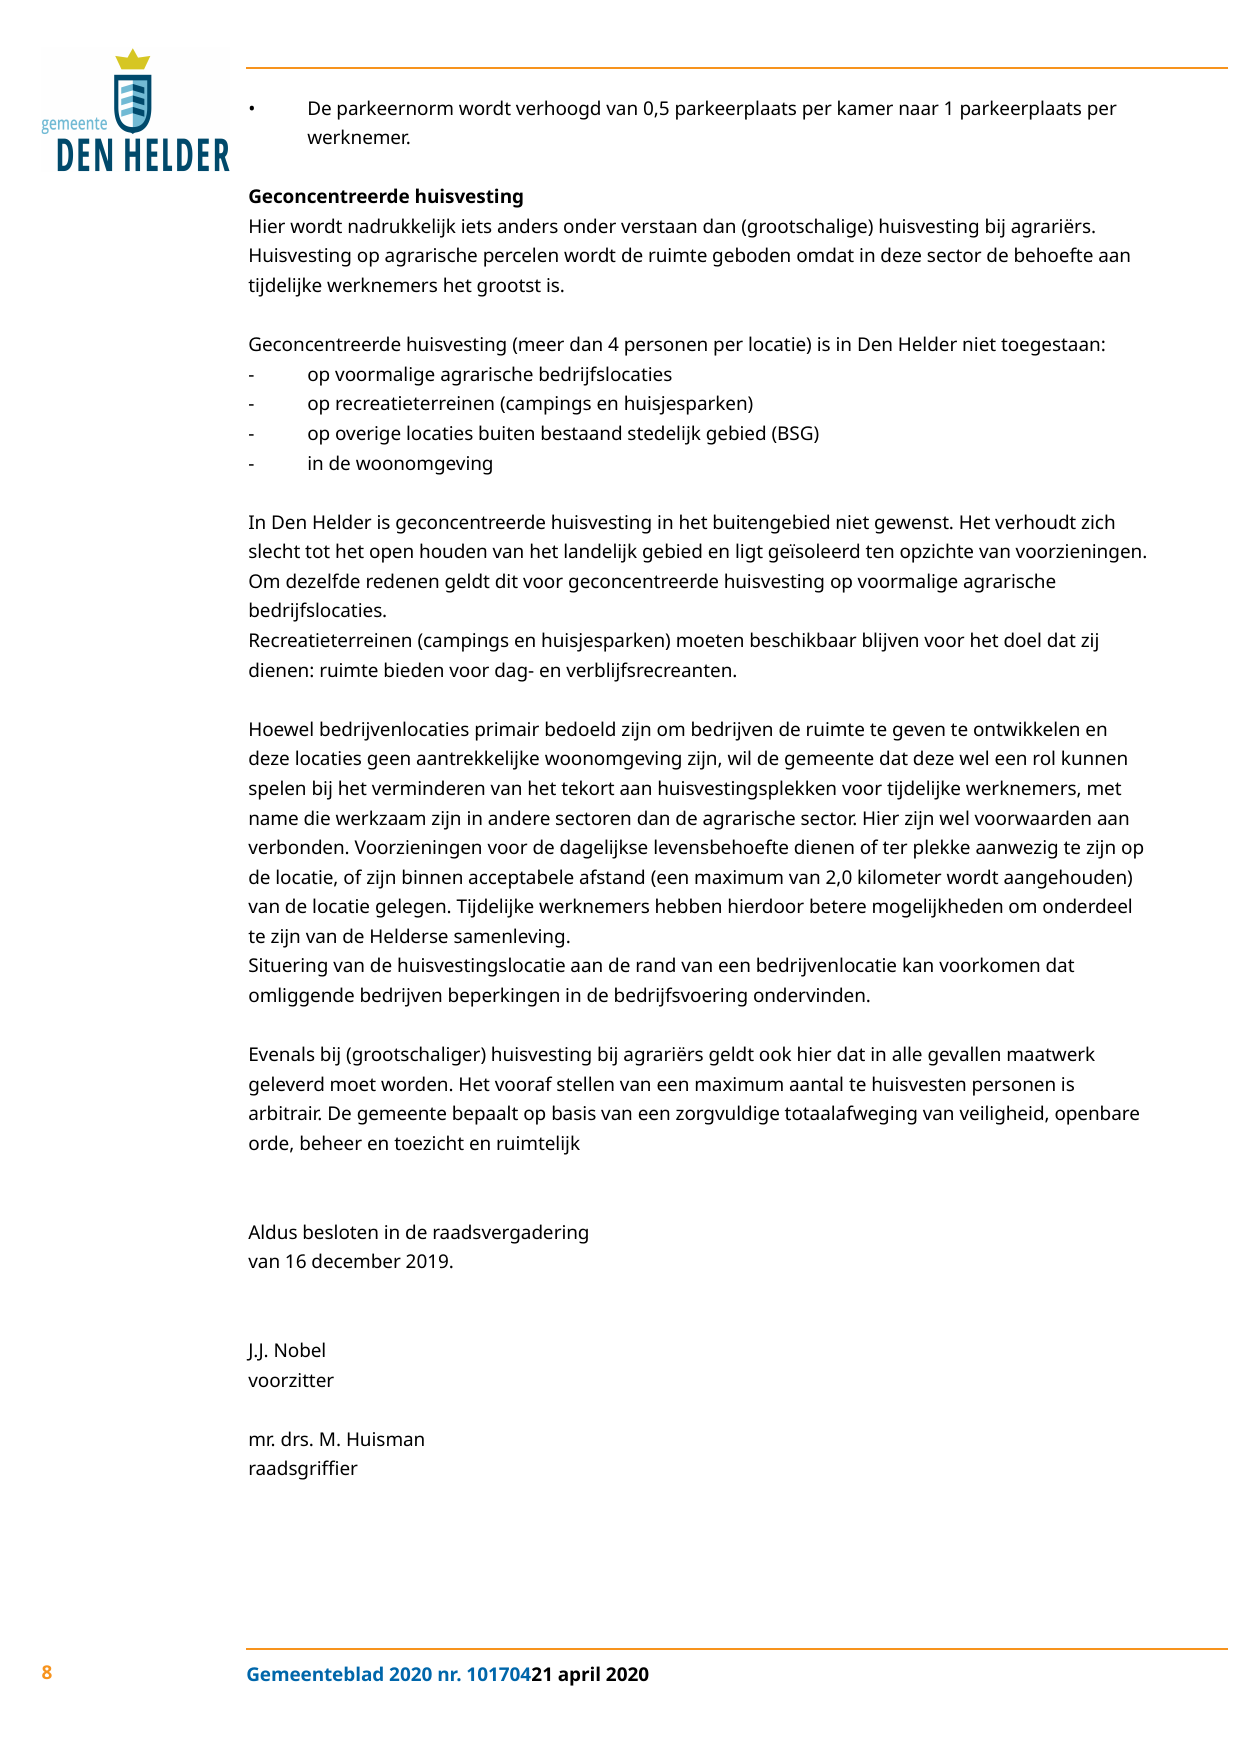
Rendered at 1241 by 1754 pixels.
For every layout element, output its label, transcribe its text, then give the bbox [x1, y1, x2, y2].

text van 16 december 2019. [248, 1248, 1152, 1274]
text Hier wordt nadrukkelijk iets anders onder verstaan dan (grootschalige) huisvesting bij agrariërs. Huisvesting op agrarische percelen wordt de ruimte geboden omdat in deze sector de behoefte aan tijdelijke werknemers het grootst is. [248, 213, 1152, 298]
text Geconcentreerde huisvesting [248, 183, 1152, 209]
text J.J. Nobel [248, 1337, 1152, 1363]
list De parkeernorm wordt verhoogd van 0,5 parkeerplaats per kamer naar 1 parkeerplaats per werknemer. [248, 95, 1152, 150]
list op overige locaties buiten bestaand stedelijk gebied (BSG) [248, 420, 1152, 446]
text Evenals bij (grootschaliger) huisvesting bij agrariërs geldt ook hier dat in alle gevallen maatwerk geleverd moet worden. Het vooraf stellen van een maximum aantal te huisvesten personen is arbitrair. De gemeente bepaalt op basis van een zorgvuldige totaalafweging van veiligheid, openbare orde, beheer en toezicht en ruimtelijk [248, 1041, 1152, 1156]
text Situering van de huisvestingslocatie aan de rand van een bedrijvenlocatie kan voorkomen dat omliggende bedrijven beperkingen in de bedrijfsvoering ondervinden. [248, 953, 1152, 1008]
picture [100, 154, 106, 172]
text voorzitter [248, 1367, 1152, 1393]
picture [220, 160, 224, 172]
list op voormalige agrarische bedrijfslocaties [248, 361, 1152, 387]
text raadsgriffier [248, 1456, 1152, 1481]
picture [182, 144, 187, 165]
text Recreatieterreinen (campings en huisjesparken) moeten beschikbaar blijven voor het doel dat zij dienen: ruimte bieden voor dag- en verblijfsrecreanten. [248, 627, 1152, 683]
list op recreatieterreinen (campings en huisjesparken) [248, 391, 1152, 416]
text Aldus besloten in de raadsvergadering [248, 1219, 1152, 1245]
text Geconcentreerde huisvesting (meer dan 4 personen per locatie) is in Den Helder niet toegestaan: [248, 331, 1152, 357]
list in de woonomgeving [248, 450, 1152, 476]
picture [130, 157, 135, 172]
text In Den Helder is geconcentreerde huisvesting in het buitengebied niet gewenst. Het verhoudt zich slecht tot het open houden van het landelijk gebied en ligt geïsoleerd ten opzichte van voorzieningen. Om dezelfde redenen geldt dit voor geconcentreerde huisvesting op voormalige agrarische bedrijfslocaties. [248, 509, 1152, 623]
text mr. drs. M. Huisman [248, 1426, 1152, 1452]
picture [63, 144, 68, 165]
picture [41, 47, 231, 172]
text Hoewel bedrijvenlocaties primair bedoeld zijn om bedrijven de ruimte te geven te ontwikkelen en deze locaties geen aantrekkelijke woonomgeving zijn, wil de gemeente dat deze wel een rol kunnen spelen bij het verminderen van het tekort aan huisvestingsplekken voor tijdelijke werknemers, met name die werkzaam zijn in andere sectoren dan de agrarische sector. Hier zijn wel voorwaarden aan verbonden. Voorzieningen voor de dagelijkse levensbehoefte dienen of ter plekke aanwezig te zijn op de locatie, of zijn binnen acceptabele afstand (een maximum van 2,0 kilometer wordt aangehouden) van de locatie gelegen. Tijdelijke werknemers hebben hierdoor betere mogelijkheden om onderdeel te zijn van de Helderse samenleving. [248, 716, 1152, 949]
